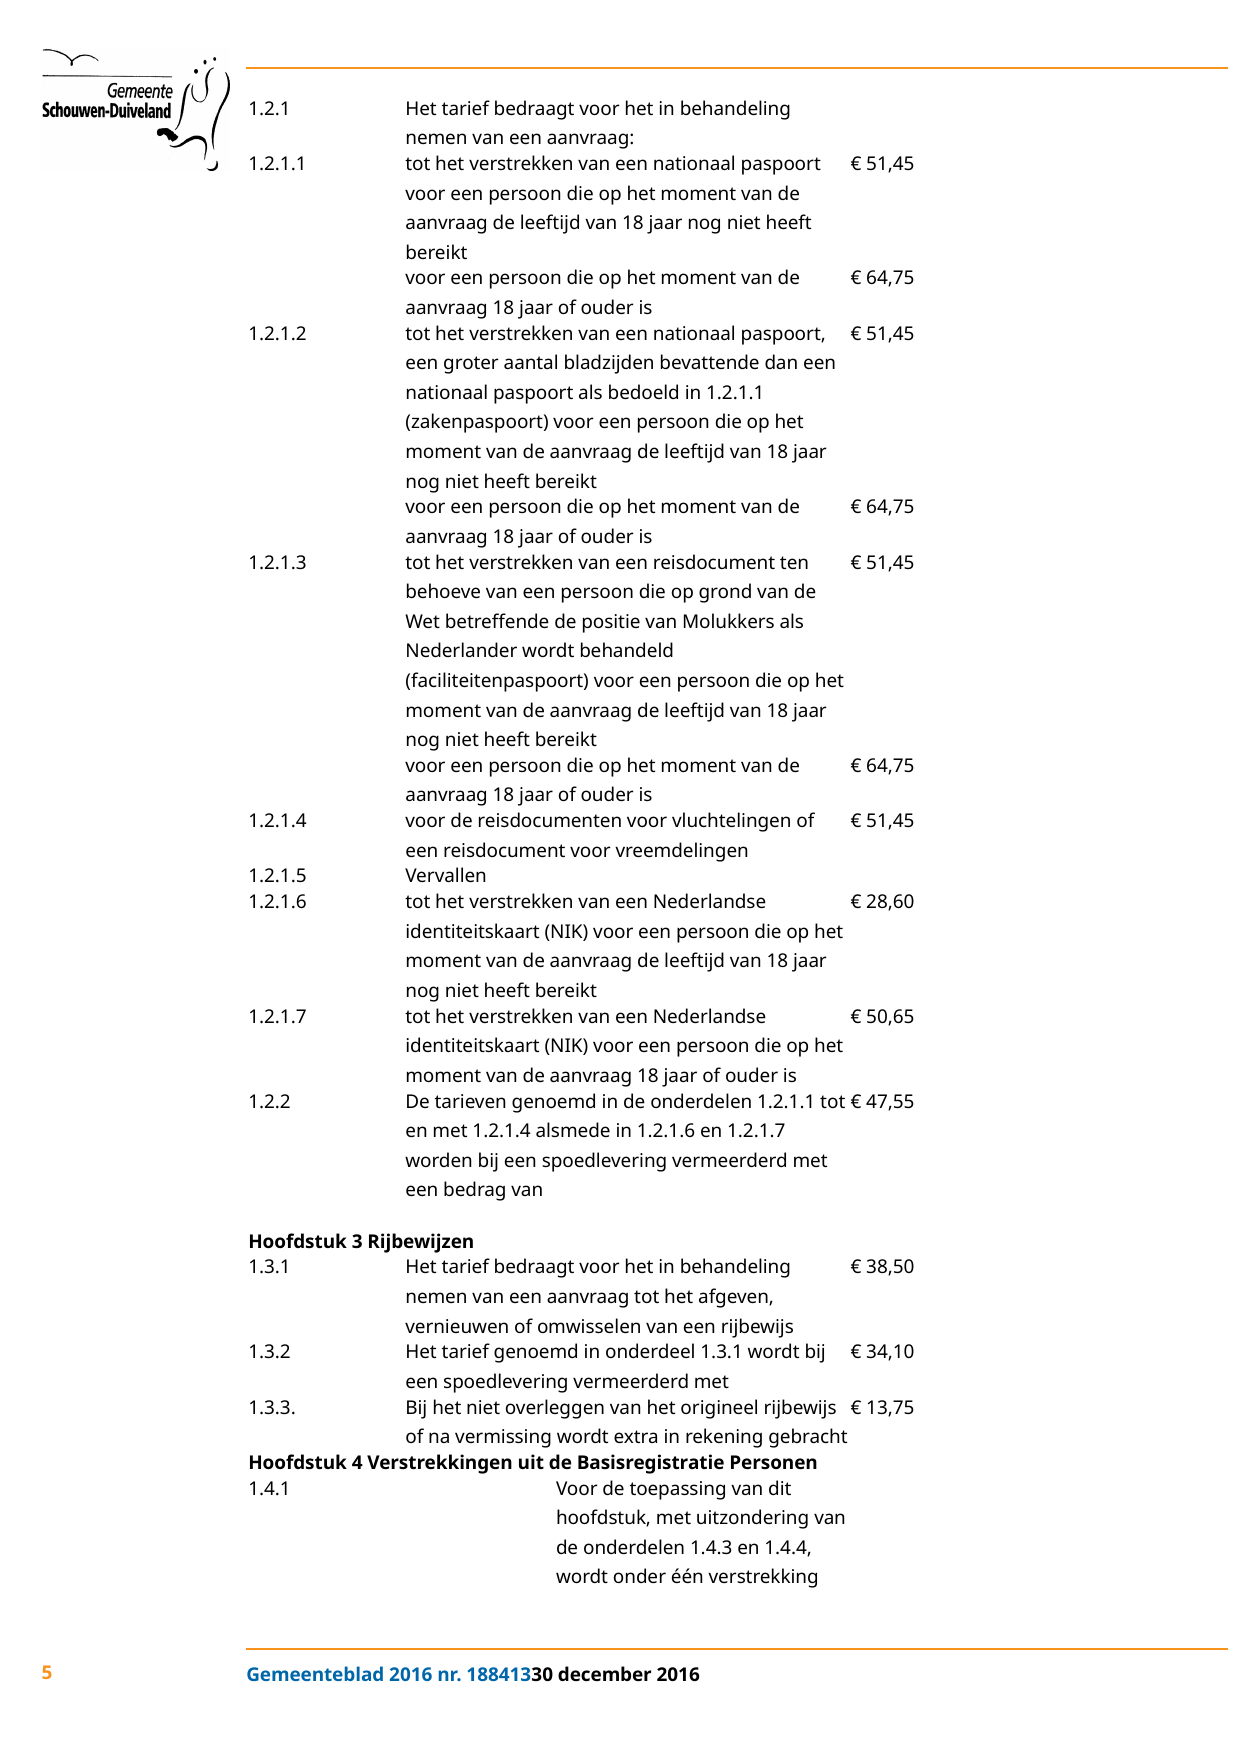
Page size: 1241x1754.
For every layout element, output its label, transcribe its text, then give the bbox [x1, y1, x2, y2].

table_cell € 51,45 [850, 549, 1001, 752]
table_cell 1.2.1.3 [248, 549, 405, 752]
table_cell Het tarief bedraagt voor het in behandeling nemen van een aanvraag: [405, 95, 850, 150]
table_cell € 51,45 [850, 320, 1001, 493]
table_cell 1.2.1.7 [248, 1003, 405, 1088]
table_cell Bij het niet overleggen van het origineel rijbewijs of na vermissing wordt extra in rekening gebracht [405, 1394, 850, 1449]
table_cell [248, 1202, 405, 1228]
table_cell [405, 1202, 850, 1228]
table_cell [248, 752, 405, 807]
table_cell [850, 95, 1001, 150]
table_cell € 51,45 [850, 808, 1001, 863]
table_cell Vervallen [405, 863, 850, 888]
table_cell tot het verstrekken van een nationaal paspoort voor een persoon die op het moment van de aanvraag de leeftijd van 18 jaar nog niet heeft bereikt [405, 150, 850, 264]
table_cell tot het verstrekken van een Nederlandse identiteitskaart (NIK) voor een persoon die op het moment van de aanvraag de leeftijd van 18 jaar nog niet heeft bereikt [405, 889, 850, 1003]
table_cell € 64,75 [850, 752, 1001, 807]
table_cell € 51,45 [850, 150, 1001, 264]
table_cell Hoofdstuk 3 Rijbewijzen [248, 1228, 850, 1254]
table_cell 1.2.1.6 [248, 889, 405, 1003]
table_cell [248, 494, 405, 549]
table_cell voor een persoon die op het moment van de aanvraag 18 jaar of ouder is [405, 265, 850, 320]
table_cell De tarieven genoemd in de onderdelen 1.2.1.1 tot en met 1.2.1.4 alsmede in 1.2.1.6 en 1.2.1.7 worden bij een spoedlevering vermeerderd met een bedrag van [405, 1088, 850, 1202]
picture [41, 47, 231, 172]
table_cell 1.3.1 [248, 1254, 405, 1339]
table_cell [850, 863, 1001, 888]
table_cell 1.2.1.5 [248, 863, 405, 888]
table_cell 1.2.1 [248, 95, 405, 150]
table_cell [248, 265, 405, 320]
table_cell voor een persoon die op het moment van de aanvraag 18 jaar of ouder is [405, 752, 850, 807]
table_cell € 38,50 [850, 1254, 1001, 1339]
table_cell Het tarief genoemd in onderdeel 1.3.1 wordt bij een spoedlevering vermeerderd met [405, 1339, 850, 1394]
table_cell Hoofdstuk 4 Verstrekkingen uit de Basisregistratie Personen [248, 1449, 850, 1475]
table_cell 1.4.1 [248, 1475, 556, 1589]
table_cell voor een persoon die op het moment van de aanvraag 18 jaar of ouder is [405, 494, 850, 549]
table_cell 1.3.3. [248, 1394, 405, 1449]
table_cell tot het verstrekken van een nationaal paspoort, een groter aantal bladzijden bevattende dan een nationaal paspoort als bedoeld in 1.2.1.1 (zakenpaspoort) voor een persoon die op het moment van de aanvraag de leeftijd van 18 jaar nog niet heeft bereikt [405, 320, 850, 493]
table_cell tot het verstrekken van een reisdocument ten behoeve van een persoon die op grond van de Wet betreffende de positie van Molukkers als Nederlander wordt behandeld (faciliteitenpaspoort) voor een persoon die op het moment van de aanvraag de leeftijd van 18 jaar nog niet heeft bereikt [405, 549, 850, 752]
table_cell 1.2.1.1 [248, 150, 405, 264]
table_cell [850, 1202, 1001, 1228]
table_cell 1.2.2 [248, 1088, 405, 1202]
table_cell € 34,10 [850, 1339, 1001, 1394]
table_cell 1.2.1.4 [248, 808, 405, 863]
table_cell € 28,60 [850, 889, 1001, 1003]
table_cell Het tarief bedraagt voor het in behandeling nemen van een aanvraag tot het afgeven, vernieuwen of omwisselen van een rijbewijs [405, 1254, 850, 1339]
table_cell [850, 1449, 1001, 1475]
table_cell tot het verstrekken van een Nederlandse identiteitskaart (NIK) voor een persoon die op het moment van de aanvraag 18 jaar of ouder is [405, 1003, 850, 1088]
table_cell 1.2.1.2 [248, 320, 405, 493]
table_cell voor de reisdocumenten voor vluchtelingen of een reisdocument voor vreemdelingen [405, 808, 850, 863]
table_cell [850, 1475, 1001, 1589]
table_cell € 13,75 [850, 1394, 1001, 1449]
table_cell [850, 1228, 1001, 1254]
table_cell 1.3.2 [248, 1339, 405, 1394]
table_cell € 64,75 [850, 265, 1001, 320]
table_cell € 50,65 [850, 1003, 1001, 1088]
table_cell € 47,55 [850, 1088, 1001, 1202]
table_cell Voor de toepassing van dit hoofdstuk, met uitzondering van de onderdelen 1.4.3 en 1.4.4, wordt onder één verstrekking [556, 1475, 850, 1589]
table_cell € 64,75 [850, 494, 1001, 549]
